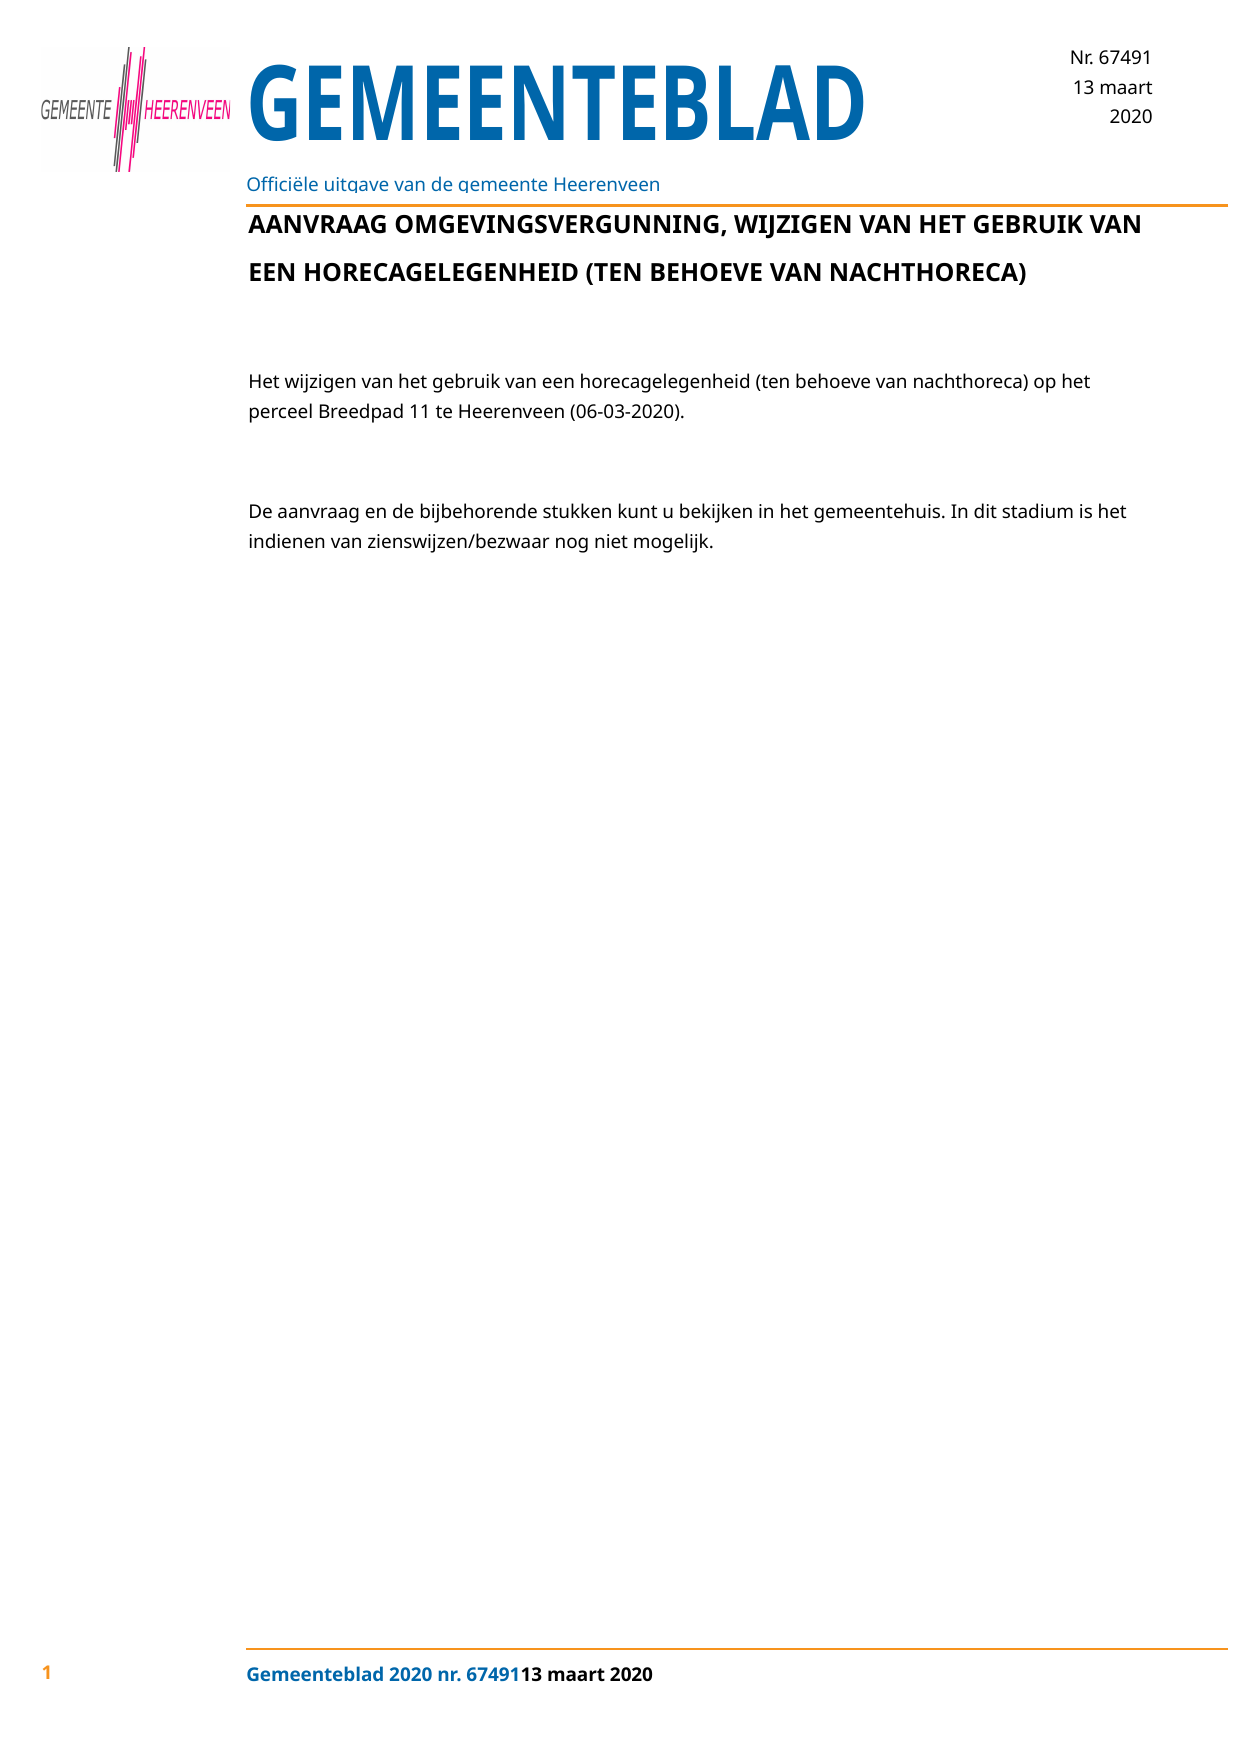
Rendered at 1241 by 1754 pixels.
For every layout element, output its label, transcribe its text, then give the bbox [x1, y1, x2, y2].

text Het wijzigen van het gebruik van een horecagelegenheid (ten behoeve van nachthoreca) op het perceel Breedpad 11 te Heerenveen (06-03-2020). [248, 368, 1152, 424]
text De aanvraag en de bijbehorende stukken kunt u bekijken in het gemeentehuis. In dit stadium is het indienen van zienswijzen/bezwaar nog niet mogelijk. [248, 499, 1152, 554]
text AANVRAAG OMGEVINGSVERGUNNING, WIJZIGEN VAN HET GEBRUIK VAN EEN HORECAGELEGENHEID (TEN BEHOEVE VAN NACHTHORECA) [248, 207, 1152, 288]
picture [41, 47, 231, 172]
